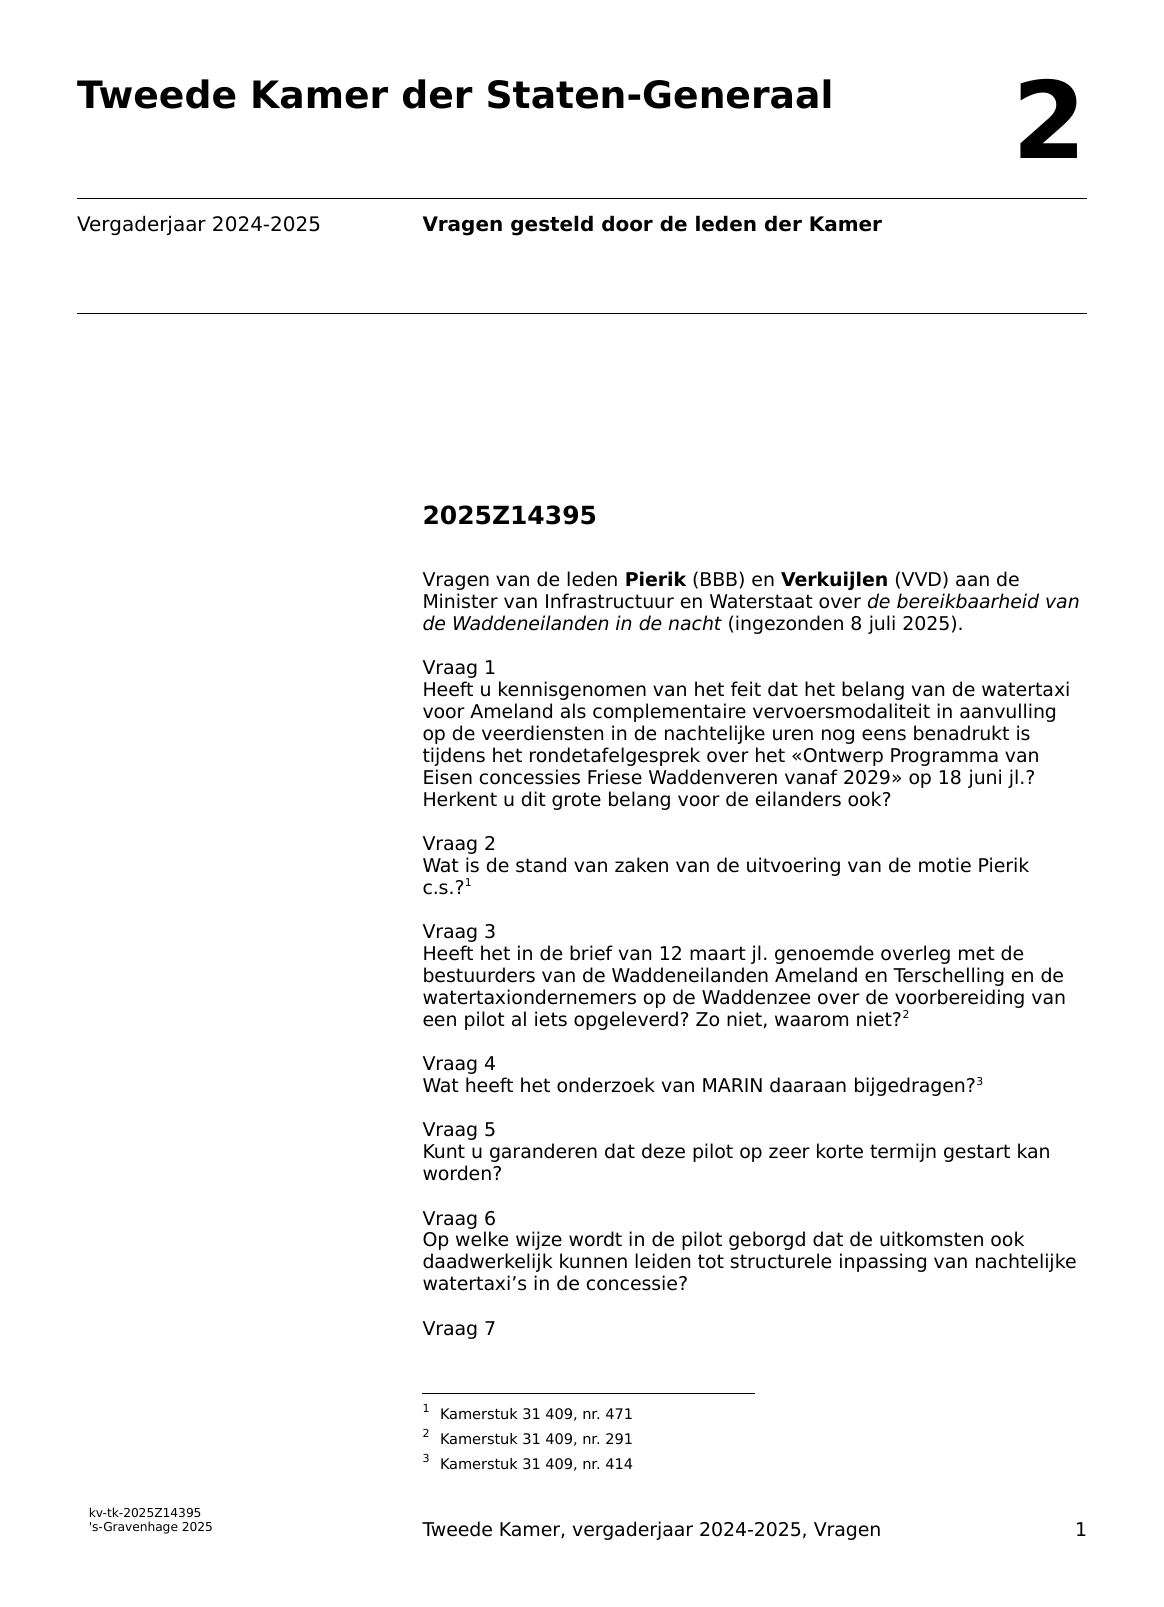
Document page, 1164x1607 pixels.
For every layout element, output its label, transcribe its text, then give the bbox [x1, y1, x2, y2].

text Vraag 4 [422, 1053, 1087, 1075]
table_cell Vergaderjaar 2024-2025 [77, 199, 422, 313]
text Kunt u garanderen dat deze pilot op zeer korte termijn gestart kan worden? [422, 1141, 1087, 1185]
text Kamerstuk 31 409, nr. 471 [422, 1402, 1087, 1424]
text kv-tk-2025Z14395 [88, 1506, 323, 1520]
table_cell Vragen gesteld door de leden der Kamer [422, 199, 1087, 313]
text Kamerstuk 31 409, nr. 414 [422, 1452, 1087, 1474]
table_header Tweede Kamer der Staten-Generaal [77, 59, 886, 198]
text 's-Gravenhage 2025 [88, 1520, 323, 1534]
text Vraag 1 [422, 657, 1087, 679]
text Vraag 6 [422, 1207, 1087, 1229]
text Vraag 2 [422, 833, 1087, 855]
text Vraag 5 [422, 1119, 1087, 1141]
text Wat heeft het onderzoek van MARIN daaraan bijgedragen? [422, 1075, 1087, 1097]
text Op welke wijze wordt in de pilot geborgd dat de uitkomsten ook daadwerkelijk kunnen leiden tot structurele inpassing van nachtelijke watertaxi’s in de concessie? [422, 1229, 1087, 1295]
text Vraag 7 [422, 1317, 1087, 1339]
table_header 2 [886, 59, 1087, 198]
text Heeft het in de brief van 12 maart jl. genoemde overleg met de bestuurders van de Waddeneilanden Ameland en Terschelling en de watertaxiondernemers op de Waddenzee over de voorbereiding van een pilot al iets opgeleverd? Zo niet, waarom niet? [422, 943, 1087, 1031]
text Wat is de stand van zaken van de uitvoering van de motie Pierik c.s.? [422, 855, 1087, 899]
text Kamerstuk 31 409, nr. 291 [422, 1427, 1087, 1449]
text Heeft u kennisgenomen van het feit dat het belang van de watertaxi voor Ameland als complementaire vervoersmodaliteit in aanvulling op de veerdiensten in de nachtelijke uren nog eens benadrukt is tijdens het rondetafelgesprek over het «Ontwerp Programma van Eisen concessies Friese Waddenveren vanaf 2029» op 18 juni jl.? Herkent u dit grote belang voor de eilanders ook? [422, 679, 1087, 811]
text Vraag 3 [422, 921, 1087, 943]
text 2025Z14395 [422, 501, 1087, 531]
text Vragen van de leden Pierik (BBB) en Verkuijlen (VVD) aan de Minister van Infrastructuur en Waterstaat over de bereikbaarheid van de Waddeneilanden in de nacht (ingezonden 8 juli 2025). [422, 569, 1087, 635]
